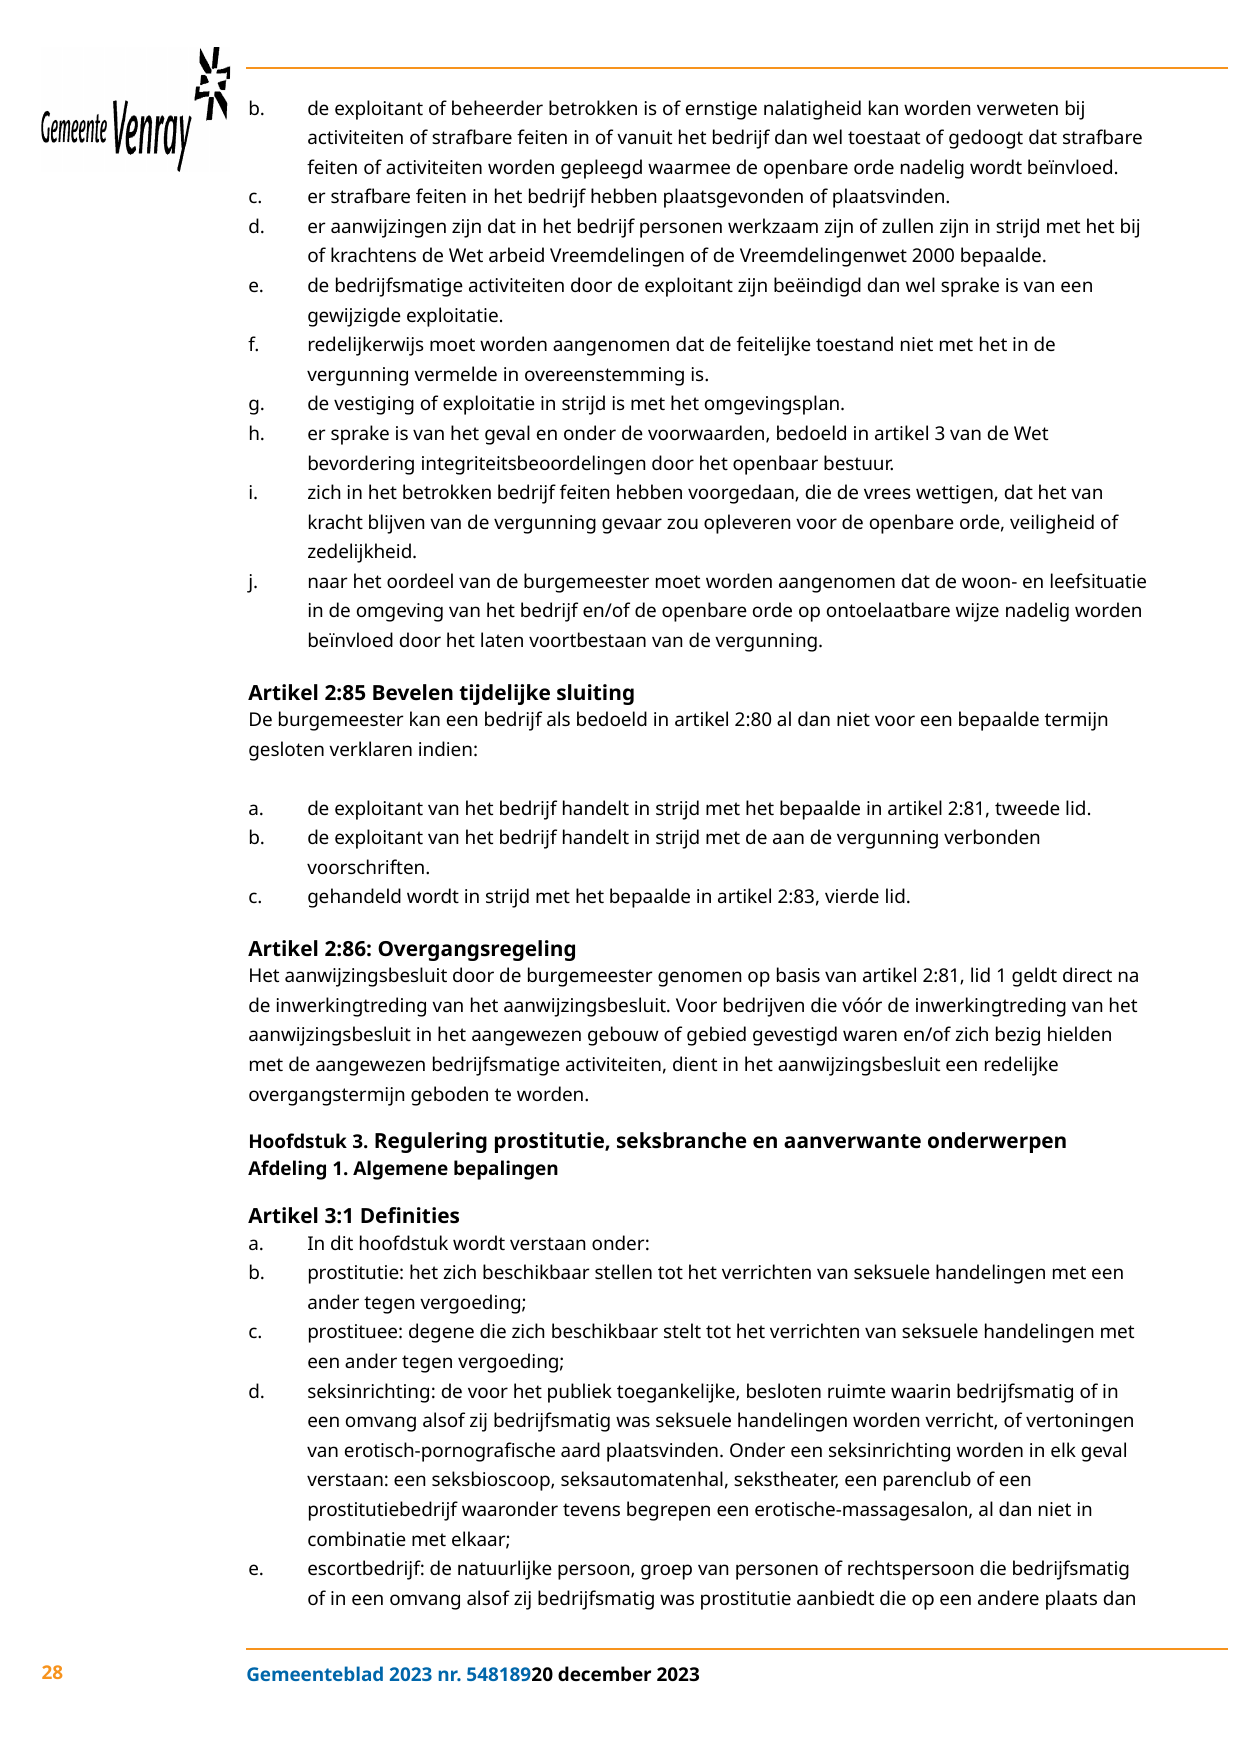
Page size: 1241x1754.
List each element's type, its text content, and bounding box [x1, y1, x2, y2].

list seksinrichting: de voor het publiek toegankelijke, besloten ruimte waarin bedrijfsmatig of in een omvang alsof zij bedrijfsmatig was seksuele handelingen worden verricht, of vertoningen van erotisch-pornografische aard plaatsvinden. Onder een seksinrichting worden in elk geval verstaan: een seksbioscoop, seksautomatenhal, sekstheater, een parenclub of een prostitutiebedrijf waaronder tevens begrepen een erotische-massagesalon, al dan niet in combinatie met elkaar; [248, 1378, 1152, 1551]
list de exploitant of beheerder betrokken is of ernstige nalatigheid kan worden verweten bij activiteiten of strafbare feiten in of vanuit het bedrijf dan wel toestaat of gedoogt dat strafbare feiten of activiteiten worden gepleegd waarmee de openbare orde nadelig wordt beïnvloed. [248, 95, 1152, 180]
list er strafbare feiten in het bedrijf hebben plaatsgevonden of plaatsvinden. [248, 183, 1152, 209]
list gehandeld wordt in strijd met het bepaalde in artikel 2:83, vierde lid. [248, 884, 1152, 909]
list prostitutie: het zich beschikbaar stellen tot het verrichten van seksuele handelingen met een ander tegen vergoeding; [248, 1259, 1152, 1315]
list In dit hoofdstuk wordt verstaan onder: [248, 1230, 1152, 1256]
list de vestiging of exploitatie in strijd is met het omgevingsplan. [248, 391, 1152, 416]
list er aanwijzingen zijn dat in het bedrijf personen werkzaam zijn of zullen zijn in strijd met het bij of krachtens de Wet arbeid Vreemdelingen of de Vreemdelingenwet 2000 bepaalde. [248, 213, 1152, 268]
picture [41, 47, 231, 172]
text Artikel 3:1 Definities [248, 1201, 1152, 1230]
text Artikel 2:86: Overgangsregeling [248, 934, 1152, 962]
list escortbedrijf: de natuurlijke persoon, groep van personen of rechtspersoon die bedrijfsmatig of in een omvang alsof zij bedrijfsmatig was prostitutie aanbiedt die op een andere plaats dan [248, 1555, 1152, 1611]
list de bedrijfsmatige activiteiten door de exploitant zijn beëindigd dan wel sprake is van een gewijzigde exploitatie. [248, 272, 1152, 328]
text Het aanwijzingsbesluit door de burgemeester genomen op basis van artikel 2:81, lid 1 geldt direct na de inwerkingtreding van het aanwijzingsbesluit. Voor bedrijven die vóór de inwerkingtreding van het aanwijzingsbesluit in het aangewezen gebouw of gebied gevestigd waren en/of zich bezig hielden met de aangewezen bedrijfsmatige activiteiten, dient in het aanwijzingsbesluit een redelijke overgangstermijn geboden te worden. [248, 962, 1152, 1107]
text Artikel 2:85 Bevelen tijdelijke sluiting [248, 678, 1152, 706]
text Hoofdstuk 3. Regulering prostitutie, seksbranche en aanverwante onderwerpen [248, 1126, 1152, 1155]
text De burgemeester kan een bedrijf als bedoeld in artikel 2:80 al dan niet voor een bepaalde termijn gesloten verklaren indien: [248, 706, 1152, 761]
list zich in het betrokken bedrijf feiten hebben voorgedaan, die de vrees wettigen, dat het van kracht blijven van de vergunning gevaar zou opleveren voor de openbare orde, veiligheid of zedelijkheid. [248, 479, 1152, 564]
list de exploitant van het bedrijf handelt in strijd met het bepaalde in artikel 2:81, tweede lid. [248, 795, 1152, 821]
list naar het oordeel van de burgemeester moet worden aangenomen dat de woon- en leefsituatie in de omgeving van het bedrijf en/of de openbare orde op ontoelaatbare wijze nadelig worden beïnvloed door het laten voortbestaan van de vergunning. [248, 568, 1152, 653]
text Afdeling 1. Algemene bepalingen [248, 1155, 1152, 1181]
list er sprake is van het geval en onder de voorwaarden, bedoeld in artikel 3 van de Wet bevordering integriteitsbeoordelingen door het openbaar bestuur. [248, 420, 1152, 476]
list redelijkerwijs moet worden aangenomen dat de feitelijke toestand niet met het in de vergunning vermelde in overeenstemming is. [248, 331, 1152, 387]
list de exploitant van het bedrijf handelt in strijd met de aan de vergunning verbonden voorschriften. [248, 824, 1152, 880]
list prostituee: degene die zich beschikbaar stelt tot het verrichten van seksuele handelingen met een ander tegen vergoeding; [248, 1319, 1152, 1374]
